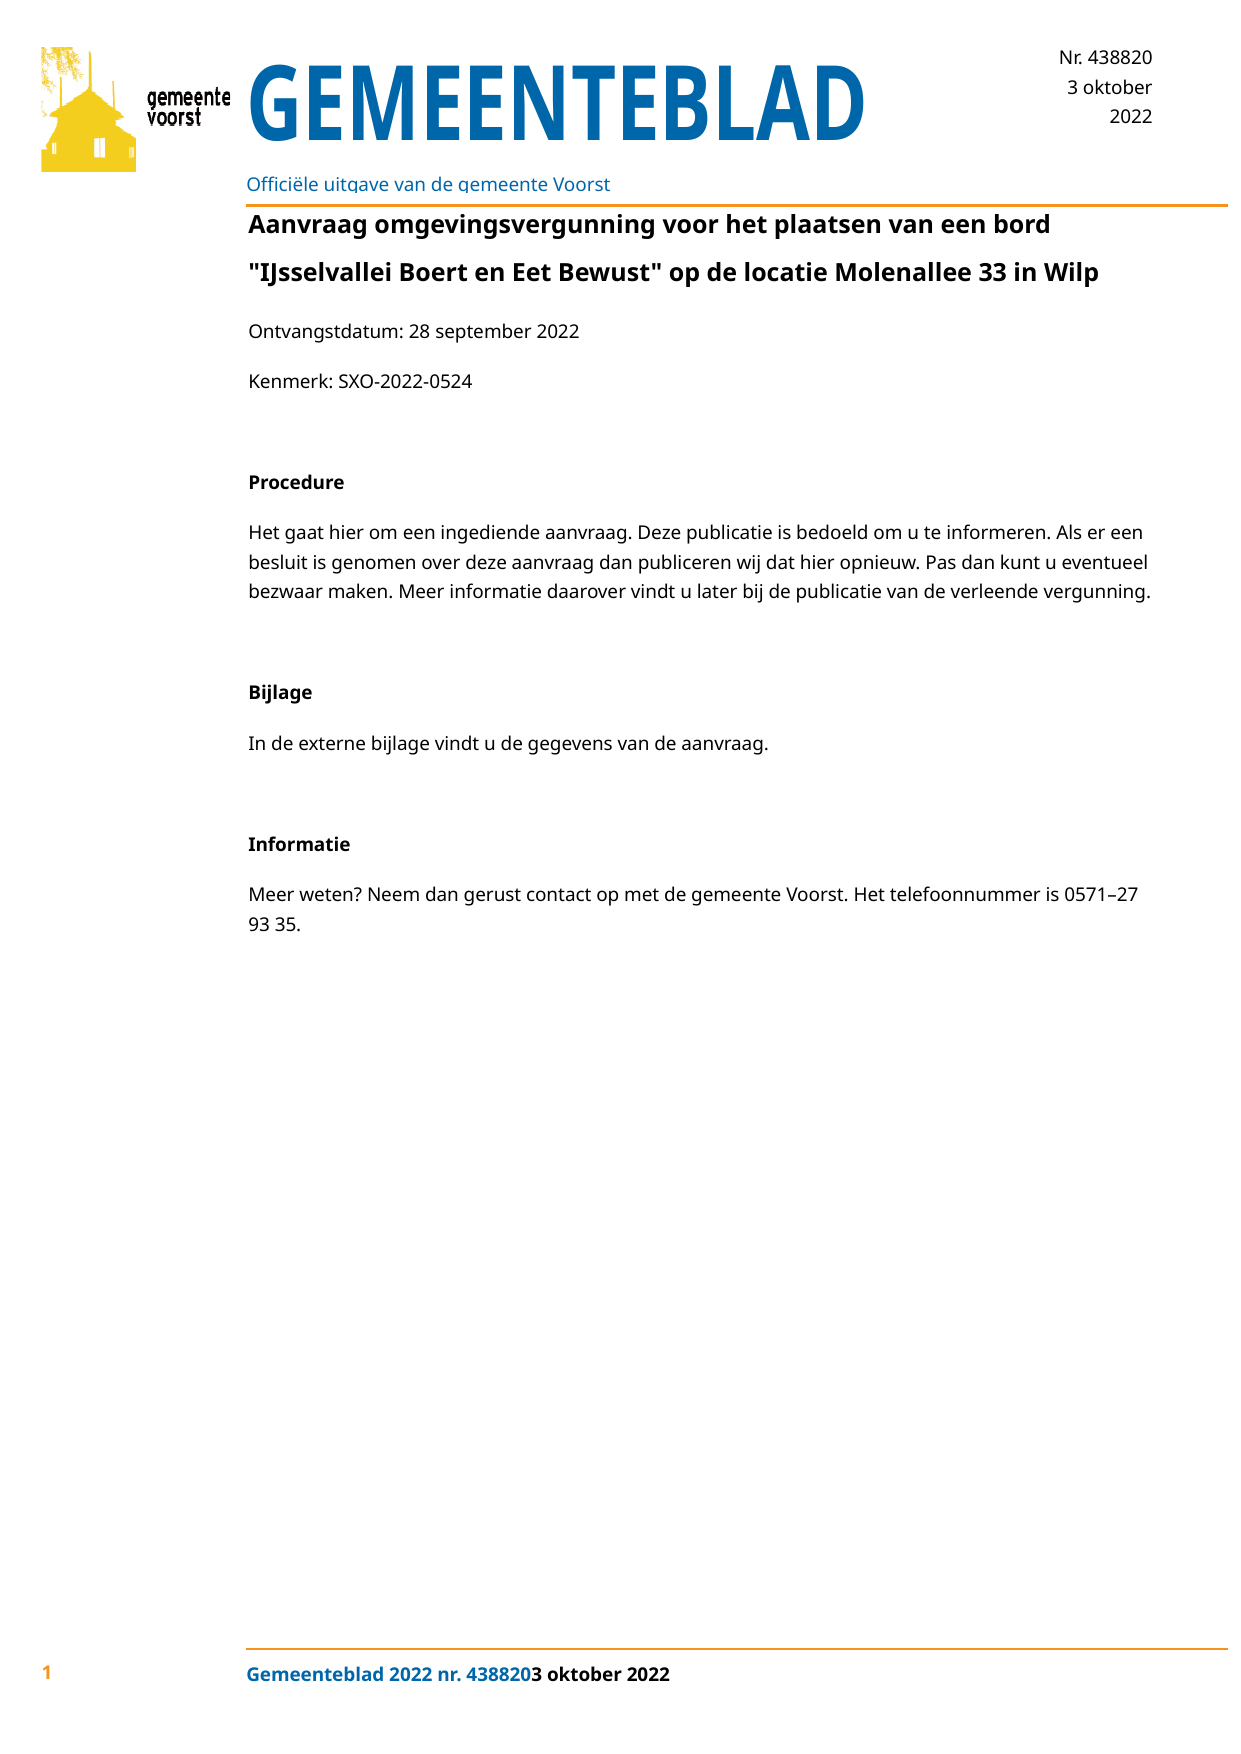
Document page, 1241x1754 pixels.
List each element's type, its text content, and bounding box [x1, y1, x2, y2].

text Aanvraag omgevingsvergunning voor het plaatsen van een bord "IJsselvallei Boert en Eet Bewust" op de locatie Molenallee 33 in Wilp [248, 207, 1152, 288]
text Bijlage [248, 679, 1152, 705]
text Kenmerk: SXO-2022-0524 [248, 368, 1152, 394]
picture [41, 47, 231, 172]
text In de externe bijlage vindt u de gegevens van de aanvraag. [248, 730, 1152, 756]
text Ontvangstdatum: 28 september 2022 [248, 318, 1152, 344]
text Procedure [248, 469, 1152, 495]
text Informatie [248, 831, 1152, 857]
text Het gaat hier om een ingediende aanvraag. Deze publicatie is bedoeld om u te informeren. Als er een besluit is genomen over deze aanvraag dan publiceren wij dat hier opnieuw. Pas dan kunt u eventueel bezwaar maken. Meer informatie daarover vindt u later bij de publicatie van de verleende vergunning. [248, 519, 1152, 604]
text Meer weten? Neem dan gerust contact op met de gemeente Voorst. Het telefoonnummer is 0571–27 93 35. [248, 881, 1152, 937]
